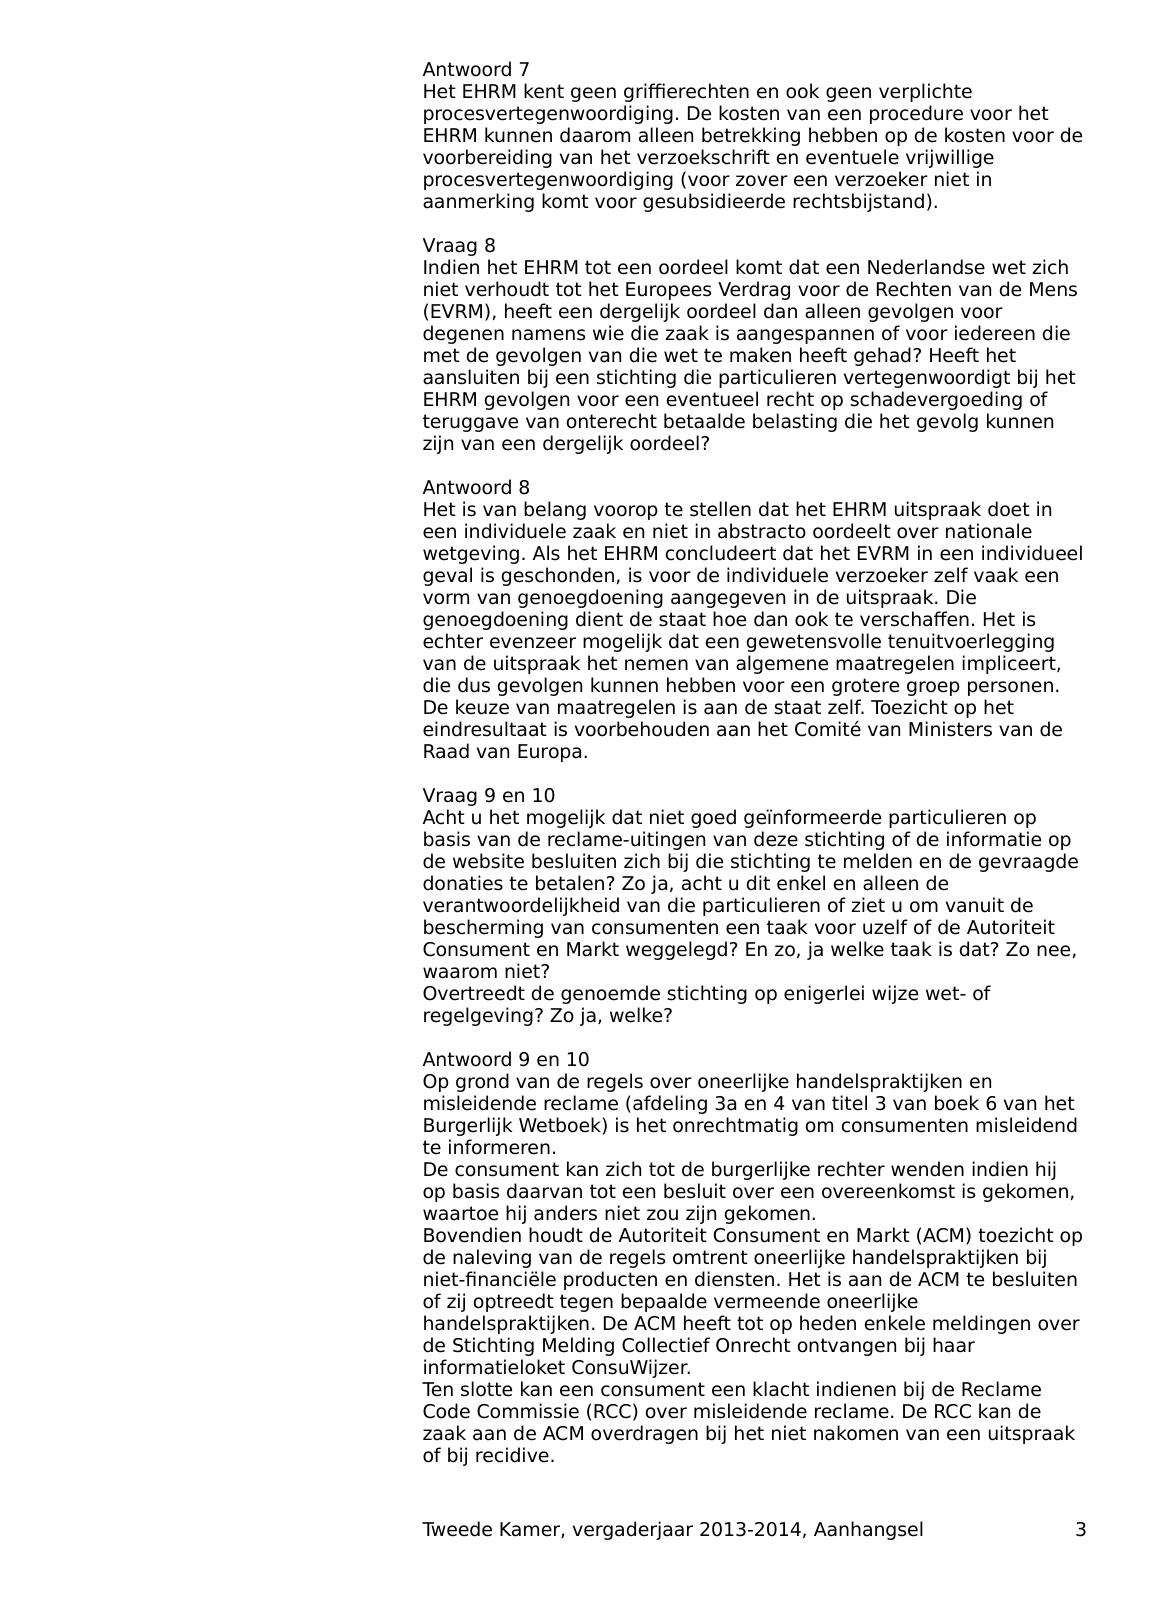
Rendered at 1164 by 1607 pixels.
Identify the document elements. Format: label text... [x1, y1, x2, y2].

text Overtreedt de genoemde stichting op enigerlei wijze wet- of regelgeving? Zo ja, welke? [422, 983, 1087, 1027]
text De consument kan zich tot de burgerlijke rechter wenden indien hij op basis daarvan tot een besluit over een overeenkomst is gekomen, waartoe hij anders niet zou zijn gekomen. [422, 1159, 1087, 1225]
text Vraag 9 en 10 [422, 785, 1087, 807]
text Antwoord 8 [422, 477, 1087, 499]
text Indien het EHRM tot een oordeel komt dat een Nederlandse wet zich niet verhoudt tot het Europees Verdrag voor de Rechten van de Mens (EVRM), heeft een dergelijk oordeel dan alleen gevolgen voor degenen namens wie die zaak is aangespannen of voor iedereen die met de gevolgen van die wet te maken heeft gehad? Heeft het aansluiten bij een stichting die particulieren vertegenwoordigt bij het EHRM gevolgen voor een eventueel recht op schadevergoeding of teruggave van onterecht betaalde belasting die het gevolg kunnen zijn van een dergelijk oordeel? [422, 257, 1087, 455]
text Het is van belang voorop te stellen dat het EHRM uitspraak doet in een individuele zaak en niet in abstracto oordeelt over nationale wetgeving. Als het EHRM concludeert dat het EVRM in een individueel geval is geschonden, is voor de individuele verzoeker zelf vaak een vorm van genoegdoening aangegeven in de uitspraak. Die genoegdoening dient de staat hoe dan ook te verschaffen. Het is echter evenzeer mogelijk dat een gewetensvolle tenuitvoerlegging van de uitspraak het nemen van algemene maatregelen impliceert, die dus gevolgen kunnen hebben voor een grotere groep personen. De keuze van maatregelen is aan de staat zelf. Toezicht op het eindresultaat is voorbehouden aan het Comité van Ministers van de Raad van Europa. [422, 499, 1087, 763]
text Op grond van de regels over oneerlijke handelspraktijken en misleidende reclame (afdeling 3a en 4 van titel 3 van boek 6 van het Burgerlijk Wetboek) is het onrechtmatig om consumenten misleidend te informeren. [422, 1071, 1087, 1159]
text Acht u het mogelijk dat niet goed geïnformeerde particulieren op basis van de reclame-uitingen van deze stichting of de informatie op de website besluiten zich bij die stichting te melden en de gevraagde donaties te betalen? Zo ja, acht u dit enkel en alleen de verantwoordelijkheid van die particulieren of ziet u om vanuit de bescherming van consumenten een taak voor uzelf of de Autoriteit Consument en Markt weggelegd? En zo, ja welke taak is dat? Zo nee, waarom niet? [422, 807, 1087, 983]
text Ten slotte kan een consument een klacht indienen bij de Reclame Code Commissie (RCC) over misleidende reclame. De RCC kan de zaak aan de ACM overdragen bij het niet nakomen van een uitspraak of bij recidive. [422, 1379, 1087, 1467]
text Het EHRM kent geen griffierechten en ook geen verplichte procesvertegenwoordiging. De kosten van een procedure voor het EHRM kunnen daarom alleen betrekking hebben op de kosten voor de voorbereiding van het verzoekschrift en eventuele vrijwillige procesvertegenwoordiging (voor zover een verzoeker niet in aanmerking komt voor gesubsidieerde rechtsbijstand). [422, 81, 1087, 213]
text Bovendien houdt de Autoriteit Consument en Markt (ACM) toezicht op de naleving van de regels omtrent oneerlijke handelspraktijken bij niet-financiële producten en diensten. Het is aan de ACM te besluiten of zij optreedt tegen bepaalde vermeende oneerlijke handelspraktijken. De ACM heeft tot op heden enkele meldingen over de Stichting Melding Collectief Onrecht ontvangen bij haar informatieloket ConsuWijzer. [422, 1225, 1087, 1379]
text Vraag 8 [422, 235, 1087, 257]
text Antwoord 9 en 10 [422, 1049, 1087, 1071]
text Antwoord 7 [422, 59, 1087, 81]
